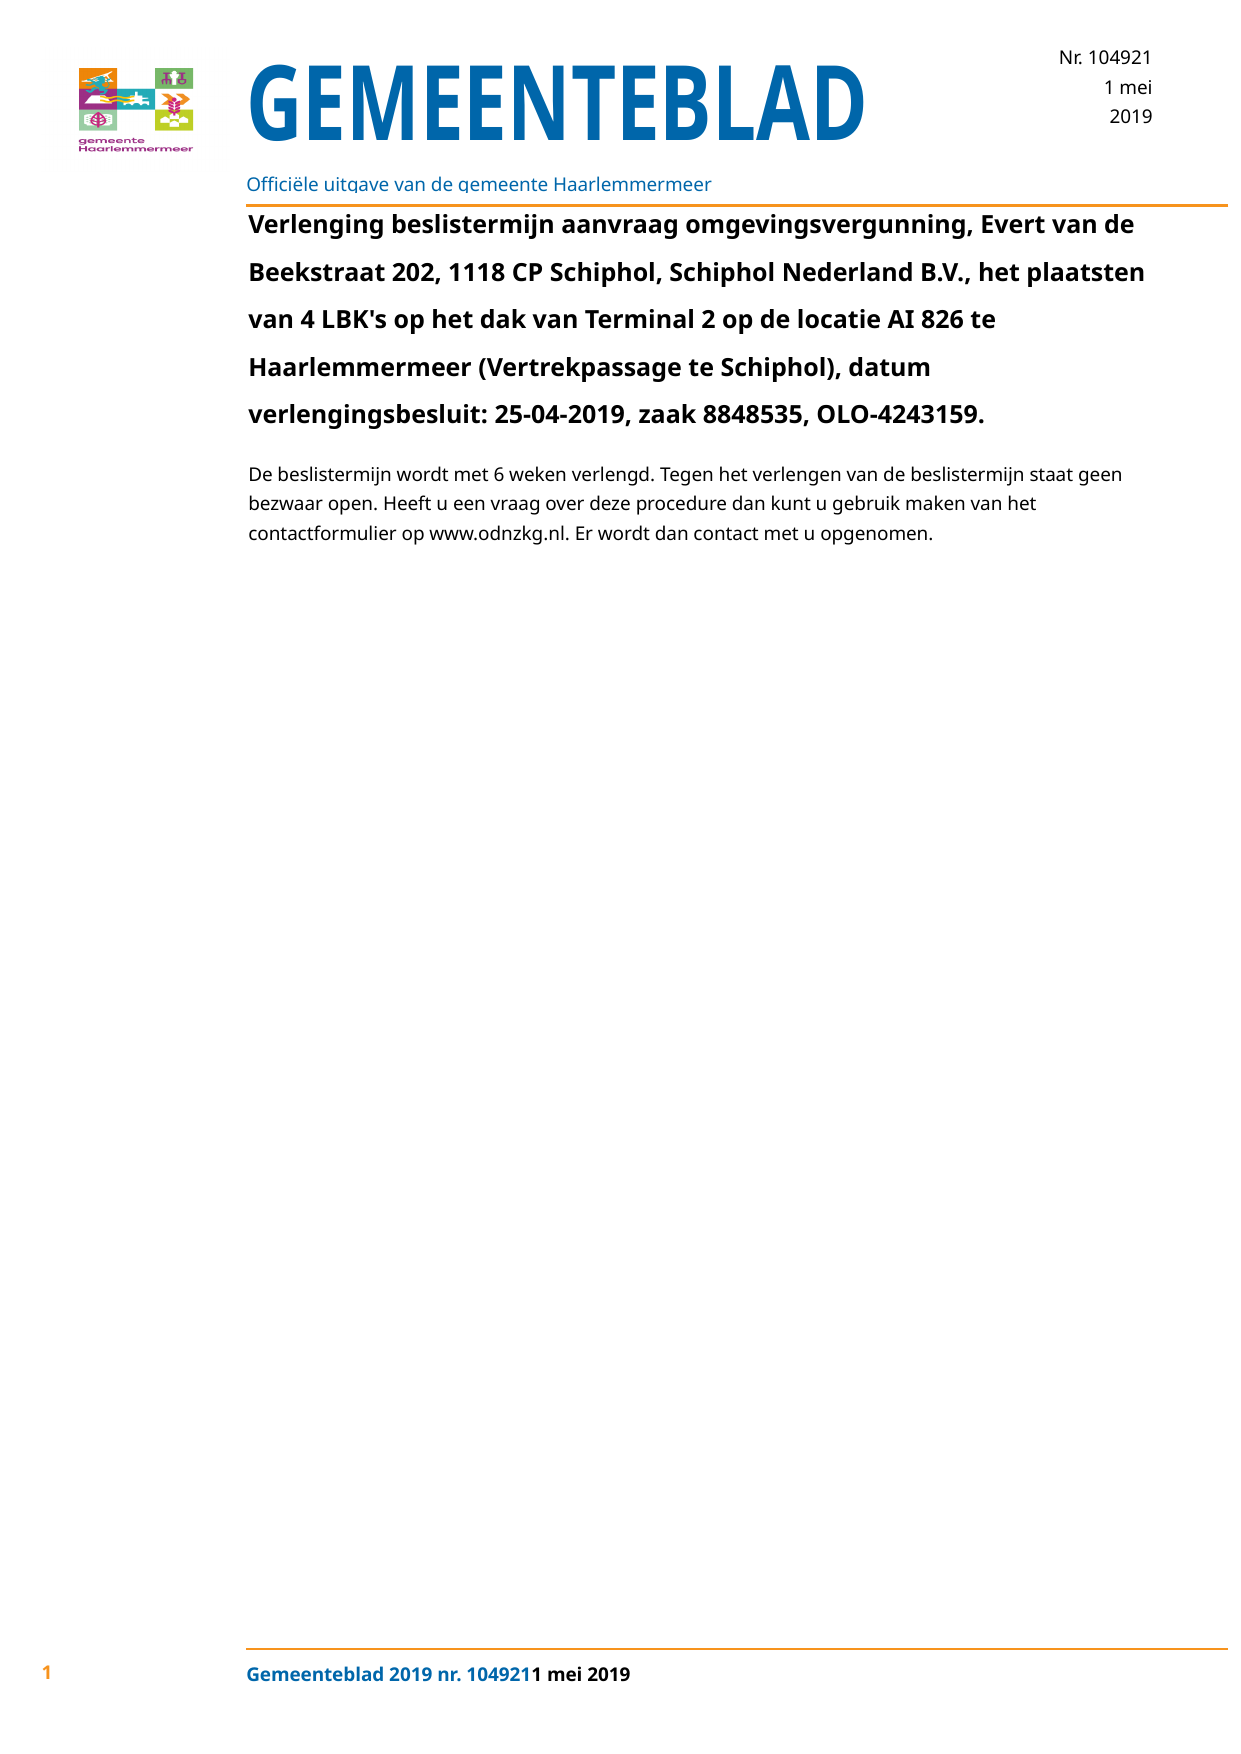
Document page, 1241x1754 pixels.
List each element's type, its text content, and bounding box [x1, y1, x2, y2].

text Verlenging beslistermijn aanvraag omgevingsvergunning, Evert van de Beekstraat 202, 1118 CP Schiphol, Schiphol Nederland B.V., het plaatsten van 4 LBK's op het dak van Terminal 2 op de locatie AI 826 te Haarlemmermeer (Vertrekpassage te Schiphol), datum verlengingsbesluit: 25-04-2019, zaak 8848535, OLO-4243159. [248, 207, 1152, 431]
picture [41, 47, 231, 172]
text De beslistermijn wordt met 6 weken verlengd. Tegen het verlengen van de beslistermijn staat geen bezwaar open. Heeft u een vraag over deze procedure dan kunt u gebruik maken van het contactformulier op www.odnzkg.nl. Er wordt dan contact met u opgenomen. [248, 461, 1152, 546]
